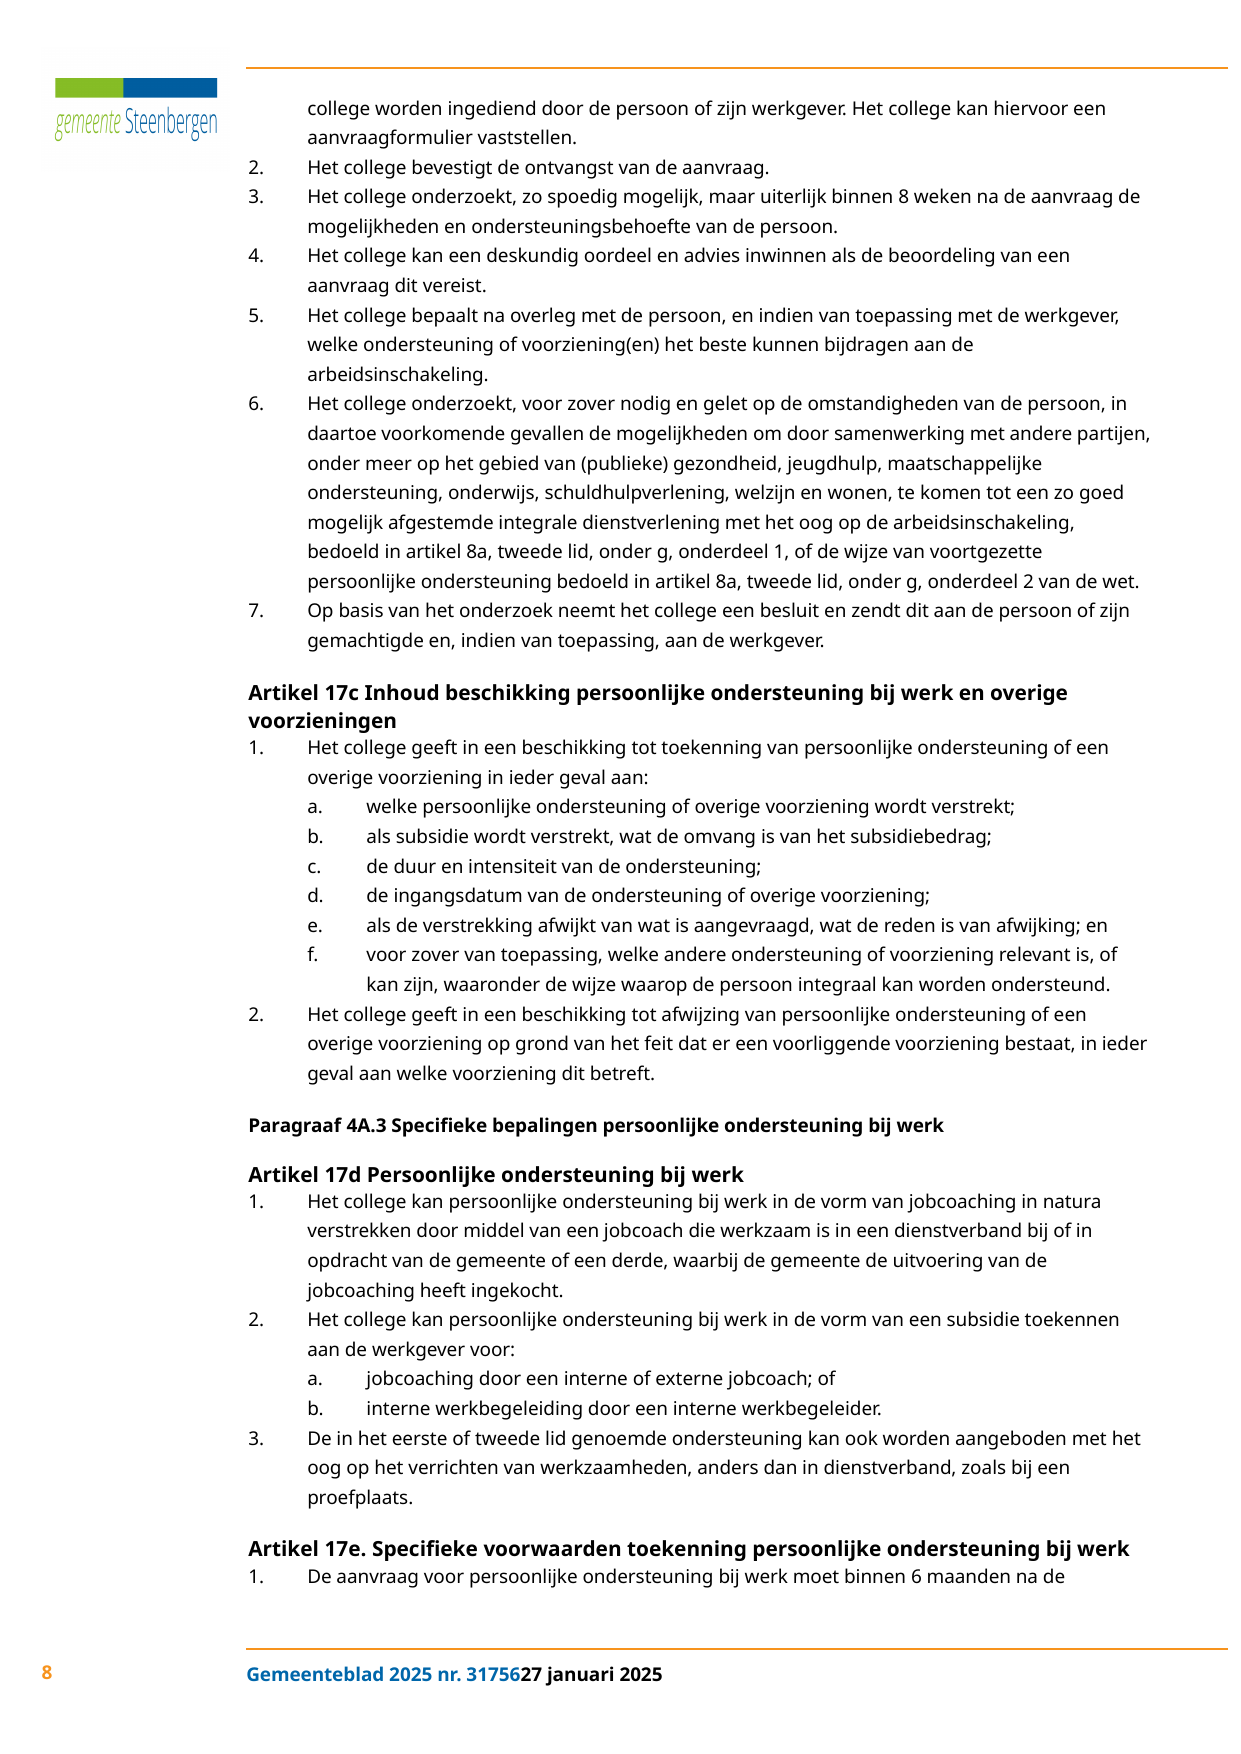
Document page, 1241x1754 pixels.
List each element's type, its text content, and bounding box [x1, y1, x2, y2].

list jobcoaching door een interne of externe jobcoach; of [307, 1366, 1152, 1391]
text Paragraaf 4A.3 Specifieke bepalingen persoonlijke ondersteuning bij werk [248, 1110, 1152, 1139]
list Het college geeft in een beschikking tot toekenning van persoonlijke ondersteuning of een overige voorziening in ieder geval aan: [248, 734, 1152, 790]
list Het college onderzoekt, voor zover nodig en gelet op de omstandigheden van de persoon, in daartoe voorkomende gevallen de mogelijkheden om door samenwerking met andere partijen, onder meer op het gebied van (publieke) gezondheid, jeugdhulp, maatschappelijke ondersteuning, onderwijs, schuldhulpverlening, welzijn en wonen, te komen tot een zo goed mogelijk afgestemde integrale dienstverlening met het oog op de arbeidsinschakeling, bedoeld in artikel 8a, tweede lid, onder g, onderdeel 1, of de wijze van voortgezette persoonlijke ondersteuning bedoeld in artikel 8a, tweede lid, onder g, onderdeel 2 van de wet. [248, 391, 1152, 594]
list Het college kan persoonlijke ondersteuning bij werk in de vorm van een subsidie toekennen aan de werkgever voor: [248, 1306, 1152, 1362]
list Het college onderzoekt, zo spoedig mogelijk, maar uiterlijk binnen 8 weken na de aanvraag de mogelijkheden en ondersteuningsbehoefte van de persoon. [248, 183, 1152, 239]
list De aanvraag voor persoonlijke ondersteuning bij werk moet binnen 6 maanden na de [248, 1563, 1152, 1588]
list Op basis van het onderzoek neemt het college een besluit en zendt dit aan de persoon of zijn gemachtigde en, indien van toepassing, aan de werkgever. [248, 598, 1152, 653]
list de ingangsdatum van de ondersteuning of overige voorziening; [307, 882, 1152, 908]
text Artikel 17d Persoonlijke ondersteuning bij werk [248, 1160, 1152, 1188]
list als subsidie wordt verstrekt, wat de omvang is van het subsidiebedrag; [307, 823, 1152, 849]
list Het college kan een deskundig oordeel en advies inwinnen als de beoordeling van een aanvraag dit vereist. [248, 243, 1152, 298]
list Het college bevestigt de ontvangst van de aanvraag. [248, 154, 1152, 180]
picture [41, 47, 231, 172]
list Het college geeft in een beschikking tot afwijzing van persoonlijke ondersteuning of een overige voorziening op grond van het feit dat er een voorliggende voorziening bestaat, in ieder geval aan welke voorziening dit betreft. [248, 1001, 1152, 1086]
list interne werkbegeleiding door een interne werkbegeleider. [307, 1395, 1152, 1421]
list de duur en intensiteit van de ondersteuning; [307, 853, 1152, 879]
text Artikel 17e. Specifieke voorwaarden toekenning persoonlijke ondersteuning bij werk [248, 1534, 1152, 1563]
text Artikel 17c Inhoud beschikking persoonlijke ondersteuning bij werk en overige voorzieningen [248, 678, 1152, 734]
list welke persoonlijke ondersteuning of overige voorziening wordt verstrekt; [307, 794, 1152, 819]
list De in het eerste of tweede lid genoemde ondersteuning kan ook worden aangeboden met het oog op het verrichten van werkzaamheden, anders dan in dienstverband, zoals bij een proefplaats. [248, 1425, 1152, 1510]
list als de verstrekking afwijkt van wat is aangevraagd, wat de reden is van afwijking; en [307, 912, 1152, 938]
list college worden ingediend door de persoon of zijn werkgever. Het college kan hiervoor een aanvraagformulier vaststellen. [248, 95, 1152, 150]
list Het college bepaalt na overleg met de persoon, en indien van toepassing met de werkgever, welke ondersteuning of voorziening(en) het beste kunnen bijdragen aan de arbeidsinschakeling. [248, 302, 1152, 387]
list voor zover van toepassing, welke andere ondersteuning of voorziening relevant is, of kan zijn, waaronder de wijze waarop de persoon integraal kan worden ondersteund. [307, 942, 1152, 997]
list Het college kan persoonlijke ondersteuning bij werk in de vorm van jobcoaching in natura verstrekken door middel van een jobcoach die werkzaam is in een dienstverband bij of in opdracht van de gemeente of een derde, waarbij de gemeente de uitvoering van de jobcoaching heeft ingekocht. [248, 1188, 1152, 1303]
